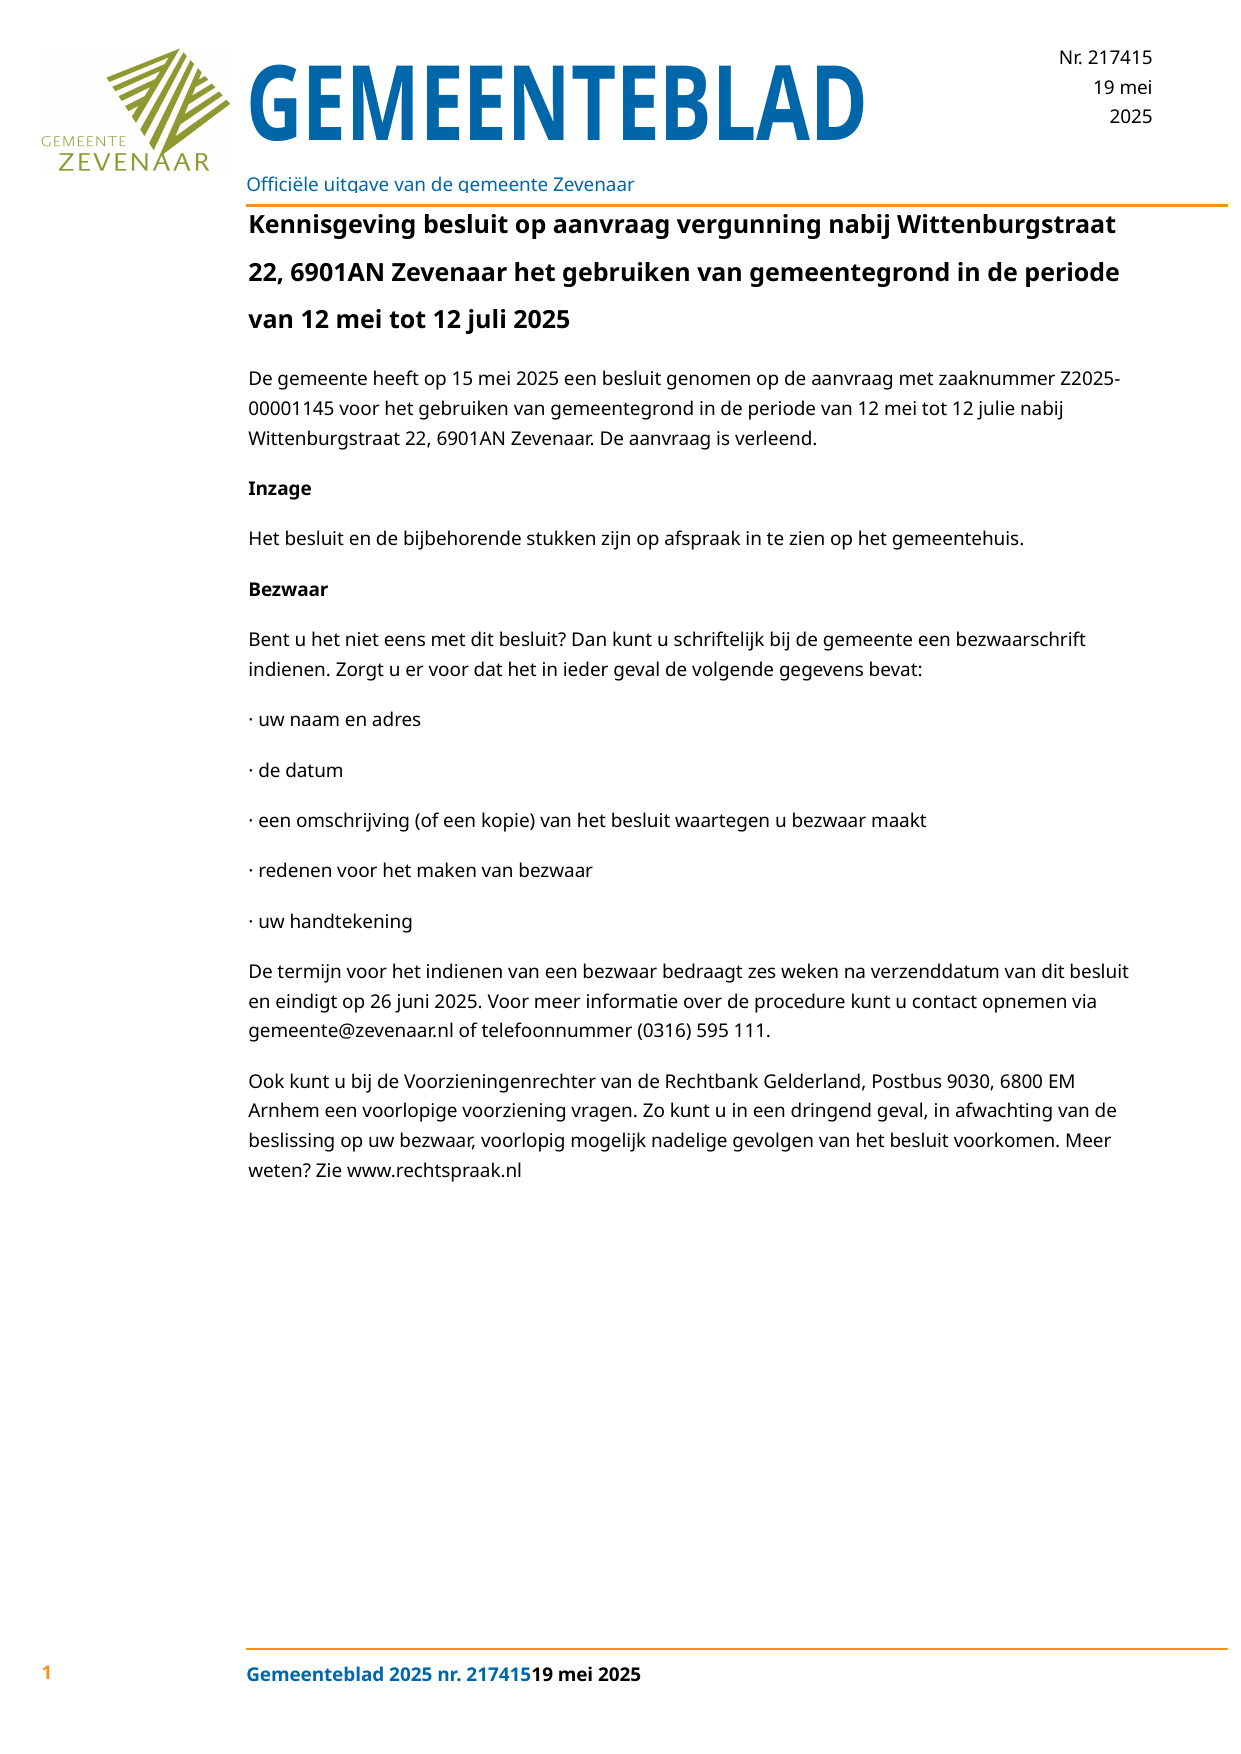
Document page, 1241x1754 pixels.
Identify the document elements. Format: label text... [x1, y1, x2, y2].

text · redenen voor het maken van bezwaar [248, 858, 1152, 883]
text · uw naam en adres [248, 706, 1152, 732]
text Inzage [248, 475, 1152, 501]
text Bent u het niet eens met dit besluit? Dan kunt u schriftelijk bij de gemeente een bezwaarschrift indienen. Zorgt u er voor dat het in ieder geval de volgende gegevens bevat: [248, 626, 1152, 682]
text · uw handtekening [248, 908, 1152, 934]
text Het besluit en de bijbehorende stukken zijn op afspraak in te zien op het gemeentehuis. [248, 526, 1152, 551]
text Bezwaar [248, 576, 1152, 602]
picture [41, 47, 231, 172]
text · een omschrijving (of een kopie) van het besluit waartegen u bezwaar maakt [248, 807, 1152, 833]
text Kennisgeving besluit op aanvraag vergunning nabij Wittenburgstraat 22, 6901AN Zevenaar het gebruiken van gemeentegrond in de periode van 12 mei tot 12 juli 2025 [248, 207, 1152, 336]
text Ook kunt u bij de Voorzieningenrechter van de Rechtbank Gelderland, Postbus 9030, 6800 EM Arnhem een voorlopige voorziening vragen. Zo kunt u in een dringend geval, in afwachting van de beslissing op uw bezwaar, voorlopig mogelijk nadelige gevolgen van het besluit voorkomen. Meer weten? Zie www.rechtspraak.nl [248, 1068, 1152, 1182]
text De termijn voor het indienen van een bezwaar bedraagt zes weken na verzenddatum van dit besluit en eindigt op 26 juni 2025. Voor meer informatie over de procedure kunt u contact opnemen via gemeente@zevenaar.nl of telefoonnummer (0316) 595 111. [248, 958, 1152, 1043]
text · de datum [248, 757, 1152, 782]
text De gemeente heeft op 15 mei 2025 een besluit genomen op de aanvraag met zaaknummer Z2025-00001145 voor het gebruiken van gemeentegrond in de periode van 12 mei tot 12 julie nabij Wittenburgstraat 22, 6901AN Zevenaar. De aanvraag is verleend. [248, 366, 1152, 450]
